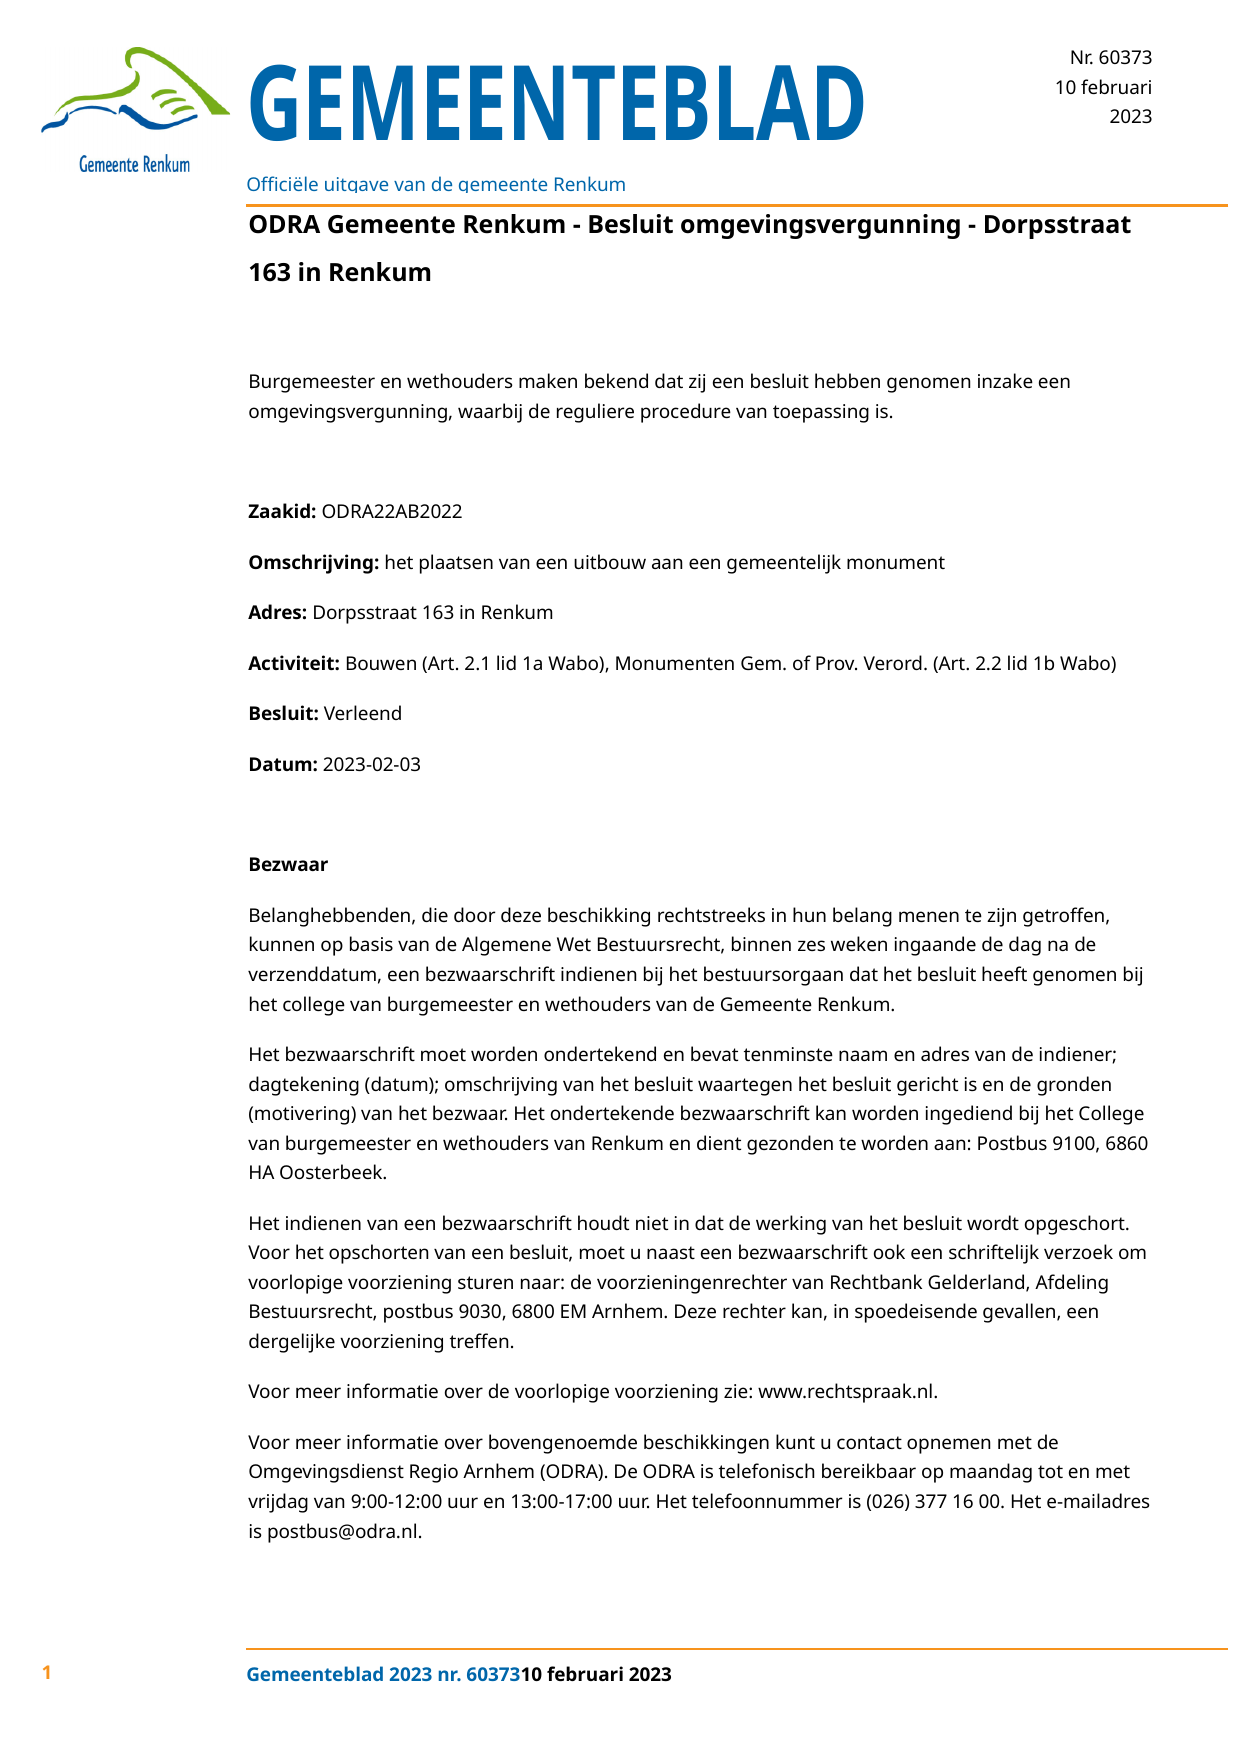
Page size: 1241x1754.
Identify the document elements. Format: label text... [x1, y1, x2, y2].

text Voor meer informatie over de voorlopige voorziening zie: www.rechtspraak.nl. [248, 1379, 1152, 1404]
text Omschrijving: het plaatsen van een uitbouw aan een gemeentelijk monument [248, 549, 1152, 575]
text Het bezwaarschrift moet worden ondertekend en bevat tenminste naam en adres van de indiener; dagtekening (datum); omschrijving van het besluit waartegen het besluit gericht is en de gronden (motivering) van het bezwaar. Het ondertekende bezwaarschrift kan worden ingediend bij het College van burgemeester en wethouders van Renkum en dient gezonden te worden aan: Postbus 9100, 6860 HA Oosterbeek. [248, 1041, 1152, 1185]
text Activiteit: Bouwen (Art. 2.1 lid 1a Wabo), Monumenten Gem. of Prov. Verord. (Art. 2.2 lid 1b Wabo) [248, 650, 1152, 676]
text Bezwaar [248, 852, 1152, 877]
text ODRA Gemeente Renkum - Besluit omgevingsvergunning - Dorpsstraat 163 in Renkum [248, 207, 1152, 288]
text Voor meer informatie over bovengenoemde beschikkingen kunt u contact opnemen met de Omgevingsdienst Regio Arnhem (ODRA). De ODRA is telefonisch bereikbaar op maandag tot en met vrijdag van 9:00-12:00 uur en 13:00-17:00 uur. Het telefoonnummer is (026) 377 16 00. Het e-mailadres is postbus@odra.nl. [248, 1429, 1152, 1544]
text Het indienen van een bezwaarschrift houdt niet in dat de werking van het besluit wordt opgeschort. Voor het opschorten van een besluit, moet u naast een bezwaarschrift ook een schriftelijk verzoek om voorlopige voorziening sturen naar: de voorzieningenrechter van Rechtbank Gelderland, Afdeling Bestuursrecht, postbus 9030, 6800 EM Arnhem. Deze rechter kan, in spoedeisende gevallen, een dergelijke voorziening treffen. [248, 1210, 1152, 1354]
text Zaakid: ODRA22AB2022 [248, 499, 1152, 524]
text Besluit: Verleend [248, 700, 1152, 726]
text Burgemeester en wethouders maken bekend dat zij een besluit hebben genomen inzake een omgevingsvergunning, waarbij de reguliere procedure van toepassing is. [248, 368, 1152, 424]
text Belanghebbenden, die door deze beschikking rechtstreeks in hun belang menen te zijn getroffen, kunnen op basis van de Algemene Wet Bestuursrecht, binnen zes weken ingaande de dag na de verzenddatum, een bezwaarschrift indienen bij het bestuursorgaan dat het besluit heeft genomen bij het college van burgemeester en wethouders van de Gemeente Renkum. [248, 902, 1152, 1017]
text Datum: 2023-02-03 [248, 751, 1152, 777]
text Adres: Dorpsstraat 163 in Renkum [248, 599, 1152, 625]
picture [41, 47, 231, 172]
